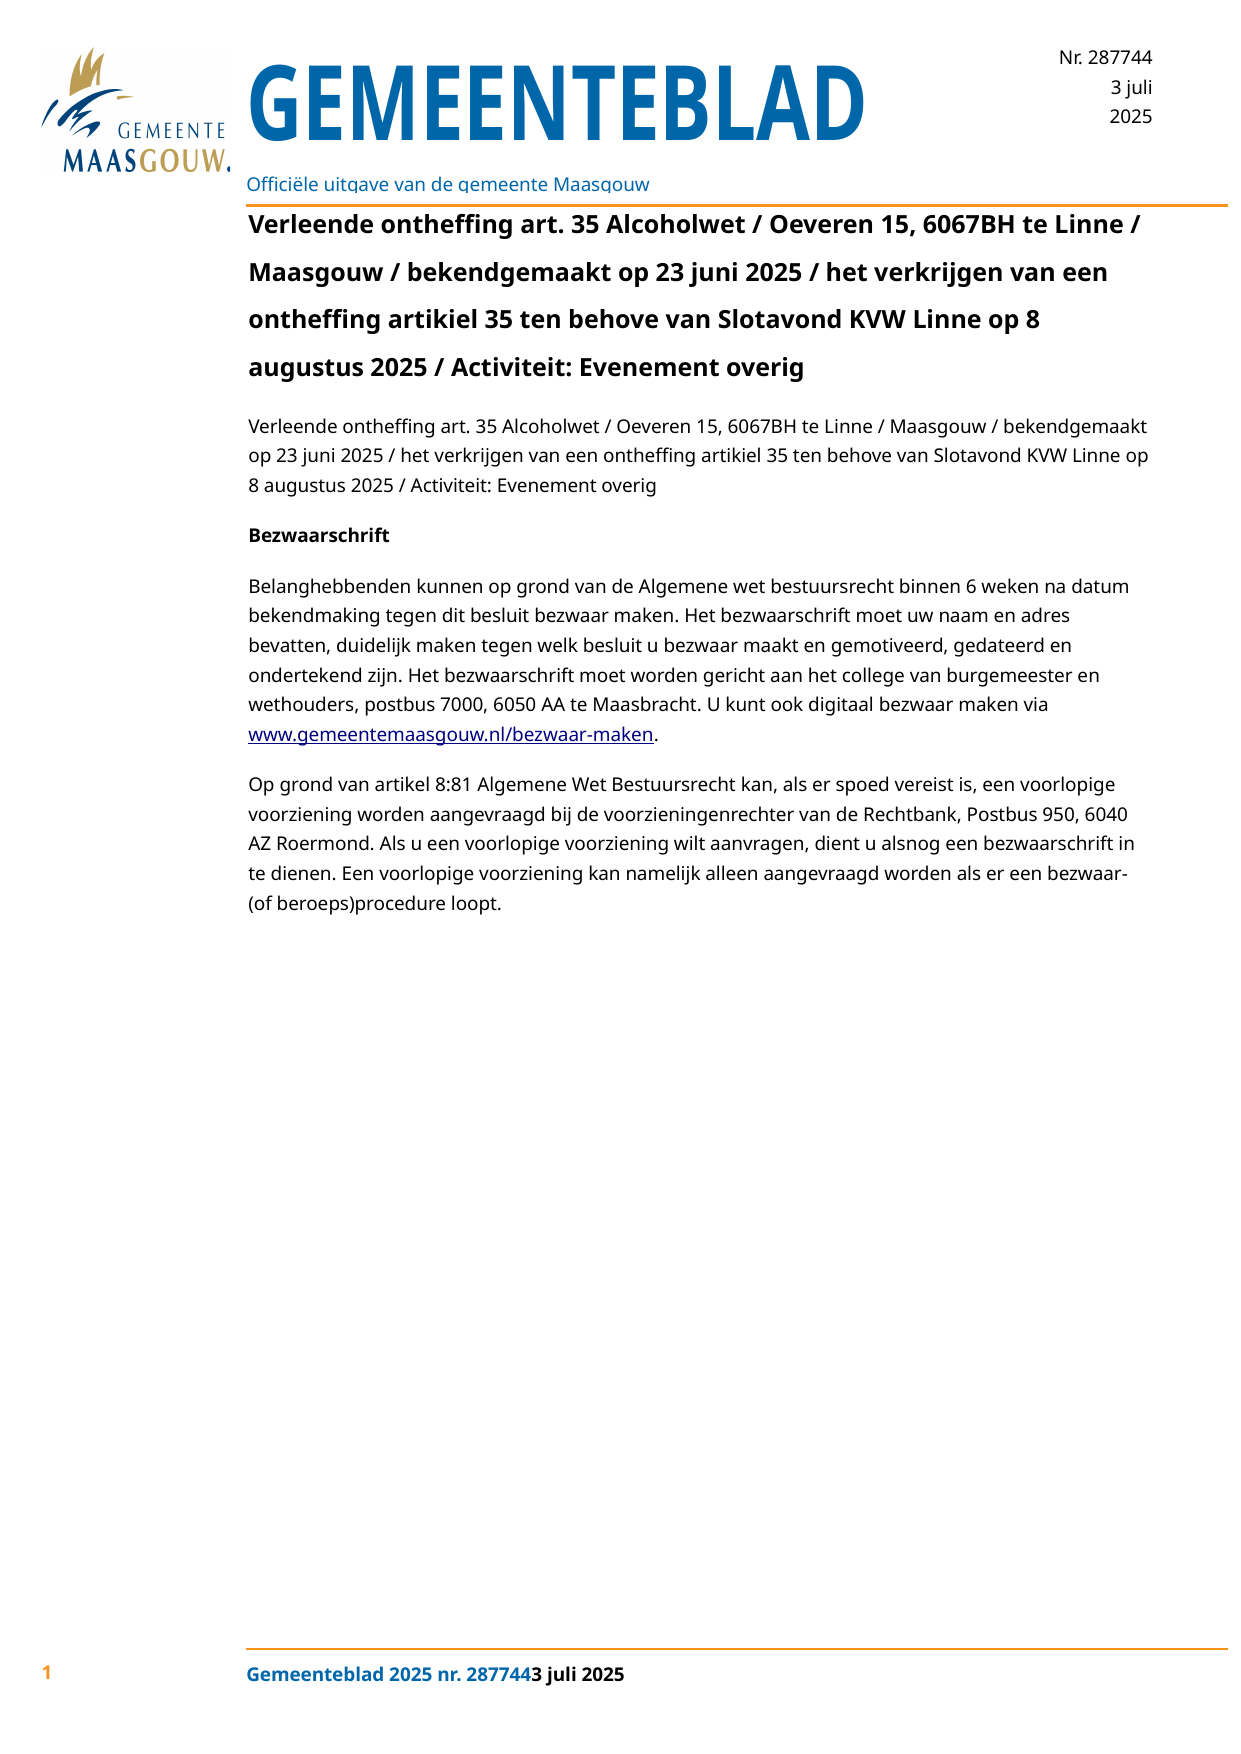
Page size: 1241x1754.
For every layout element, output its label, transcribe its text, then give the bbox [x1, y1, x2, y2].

text Verleende ontheffing art. 35 Alcoholwet / Oeveren 15, 6067BH te Linne / Maasgouw / bekendgemaakt op 23 juni 2025 / het verkrijgen van een ontheffing artikiel 35 ten behove van Slotavond KVW Linne op 8 augustus 2025 / Activiteit: Evenement overig [248, 413, 1152, 498]
text Bezwaarschrift [248, 523, 1152, 548]
text Verleende ontheffing art. 35 Alcoholwet / Oeveren 15, 6067BH te Linne / Maasgouw / bekendgemaakt op 23 juni 2025 / het verkrijgen van een ontheffing artikiel 35 ten behove van Slotavond KVW Linne op 8 augustus 2025 / Activiteit: Evenement overig [248, 207, 1152, 384]
text Op grond van artikel 8:81 Algemene Wet Bestuursrecht kan, als er spoed vereist is, een voorlopige voorziening worden aangevraagd bij de voorzieningenrechter van de Rechtbank, Postbus 950, 6040 AZ Roermond. Als u een voorlopige voorziening wilt aanvragen, dient u alsnog een bezwaarschrift in te dienen. Een voorlopige voorziening kan namelijk alleen aangevraagd worden als er een bezwaar- (of beroeps)procedure loopt. [248, 771, 1152, 916]
picture [41, 47, 231, 172]
text Belanghebbenden kunnen op grond van de Algemene wet bestuursrecht binnen 6 weken na datum bekendmaking tegen dit besluit bezwaar maken. Het bezwaarschrift moet uw naam en adres bevatten, duidelijk maken tegen welk besluit u bezwaar maakt en gemotiveerd, gedateerd en ondertekend zijn. Het bezwaarschrift moet worden gericht aan het college van burgemeester en wethouders, postbus 7000, 6050 AA te Maasbracht. U kunt ook digitaal bezwaar maken via www.gemeentemaasgouw.nl/bezwaar-maken. [248, 573, 1152, 747]
